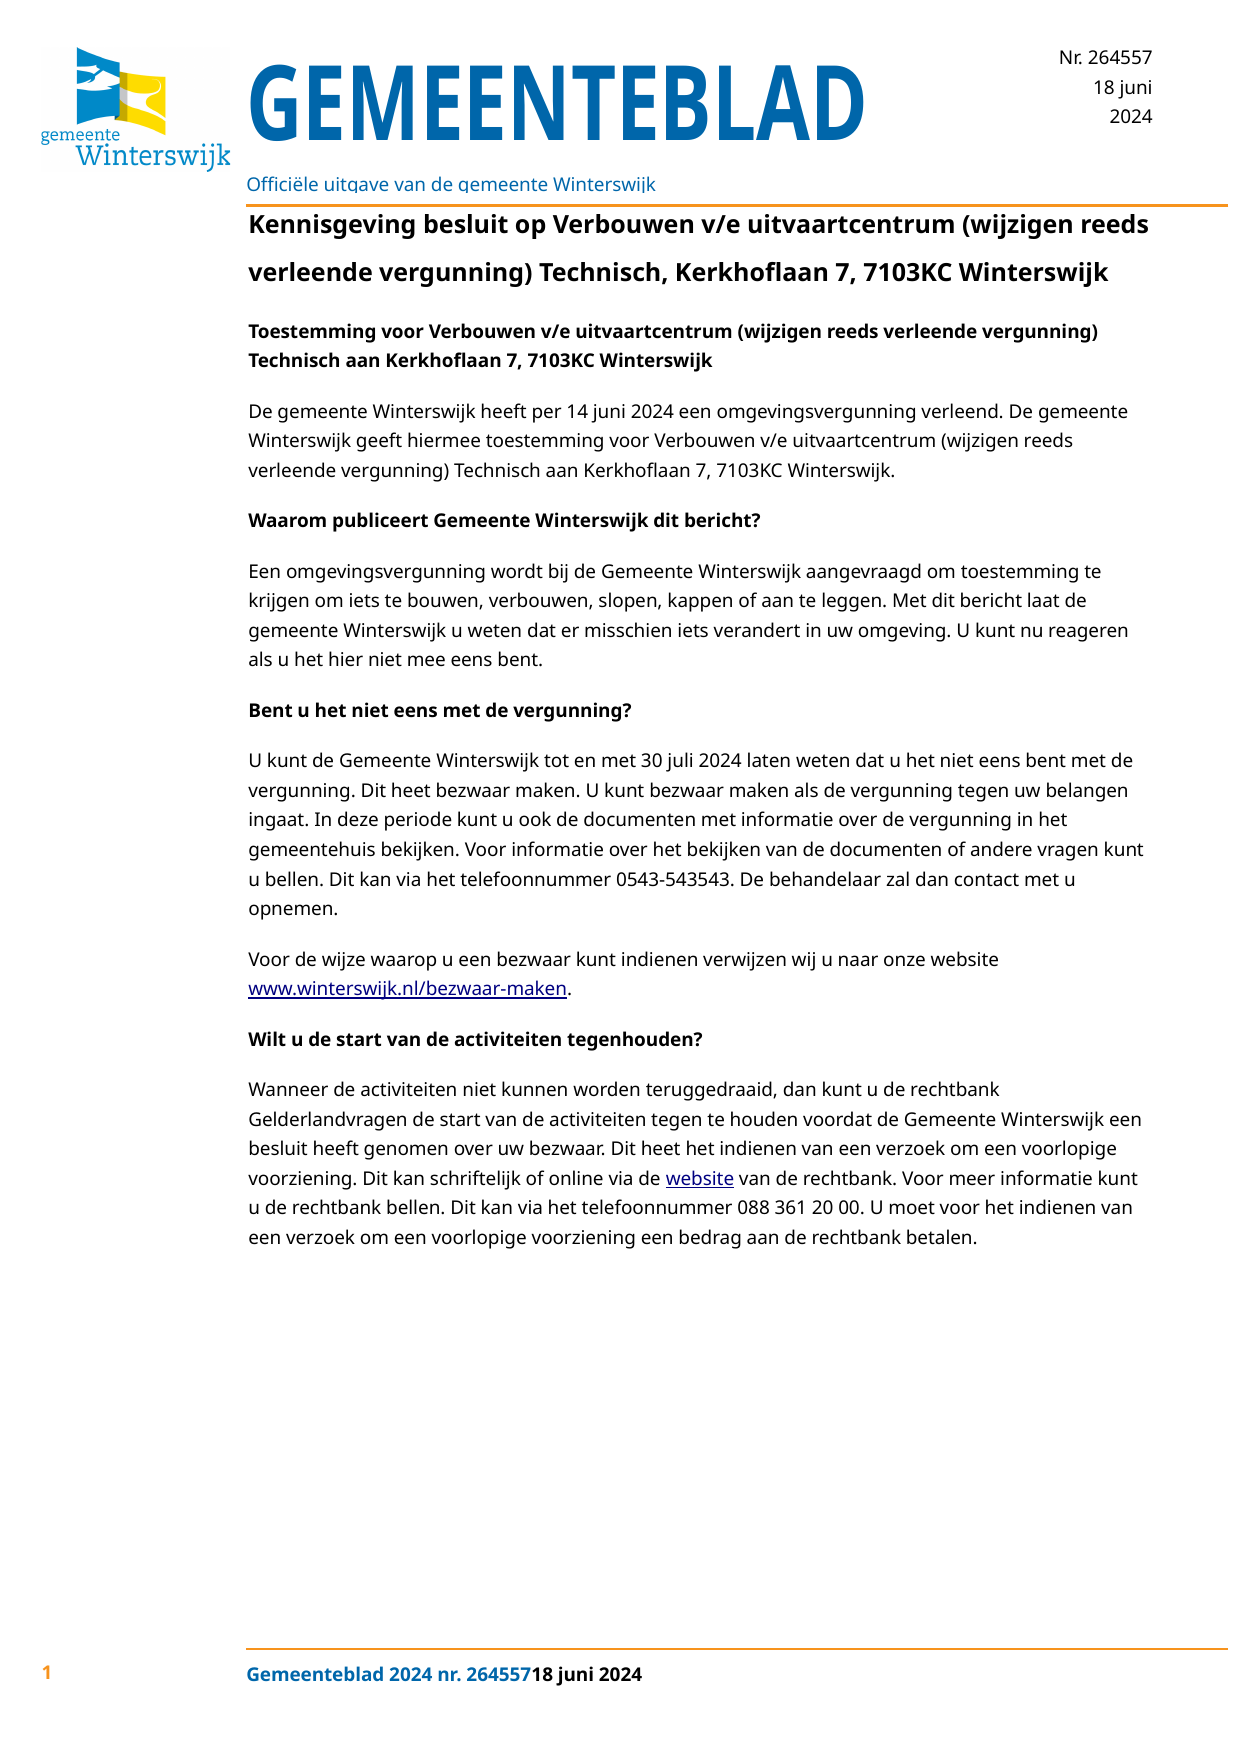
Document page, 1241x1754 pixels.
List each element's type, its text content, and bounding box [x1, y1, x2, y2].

text Een omgevingsvergunning wordt bij de Gemeente Winterswijk aangevraagd om toestemming te krijgen om iets te bouwen, verbouwen, slopen, kappen of aan te leggen. Met dit bericht laat de gemeente Winterswijk u weten dat er misschien iets verandert in uw omgeving. U kunt nu reageren als u het hier niet mee eens bent. [248, 558, 1152, 672]
text De gemeente Winterswijk heeft per 14 juni 2024 een omgevingsvergunning verleend. De gemeente Winterswijk geeft hiermee toestemming voor Verbouwen v/e uitvaartcentrum (wijzigen reeds verleende vergunning) Technisch aan Kerkhoflaan 7, 7103KC Winterswijk. [248, 398, 1152, 483]
picture [41, 47, 231, 172]
picture [225, 153, 231, 162]
text Voor de wijze waarop u een bezwaar kunt indienen verwijzen wij u naar onze website www.winterswijk.nl/bezwaar-maken. [248, 946, 1152, 1001]
text Waarom publiceert Gemeente Winterswijk dit bericht? [248, 507, 1152, 533]
text U kunt de Gemeente Winterswijk tot en met 30 juli 2024 laten weten dat u het niet eens bent met de vergunning. Dit heet bezwaar maken. U kunt bezwaar maken als de vergunning tegen uw belangen ingaat. In deze periode kunt u ook de documenten met informatie over de vergunning in het gemeentehuis bekijken. Voor informatie over het bekijken van de documenten of andere vragen kunt u bellen. Dit kan via het telefoonnummer 0543-543543. De behandelaar zal dan contact met u opnemen. [248, 747, 1152, 921]
text Wilt u de start van de activiteiten tegenhouden? [248, 1026, 1152, 1052]
text Kennisgeving besluit op Verbouwen v/e uitvaartcentrum (wijzigen reeds verleende vergunning) Technisch, Kerkhoflaan 7, 7103KC Winterswijk [248, 207, 1152, 288]
text Bent u het niet eens met de vergunning? [248, 697, 1152, 723]
text Wanneer de activiteiten niet kunnen worden teruggedraaid, dan kunt u de rechtbank Gelderlandvragen de start van de activiteiten tegen te houden voordat de Gemeente Winterswijk een besluit heeft genomen over uw bezwaar. Dit heet het indienen van een verzoek om een voorlopige voorziening. Dit kan schriftelijk of online via de website van de rechtbank. Voor meer informatie kunt u de rechtbank bellen. Dit kan via het telefoonnummer 088 361 20 00. U moet voor het indienen van een verzoek om een voorlopige voorziening een bedrag aan de rechtbank betalen. [248, 1076, 1152, 1250]
text Toestemming voor Verbouwen v/e uitvaartcentrum (wijzigen reeds verleende vergunning) Technisch aan Kerkhoflaan 7, 7103KC Winterswijk [248, 318, 1152, 373]
